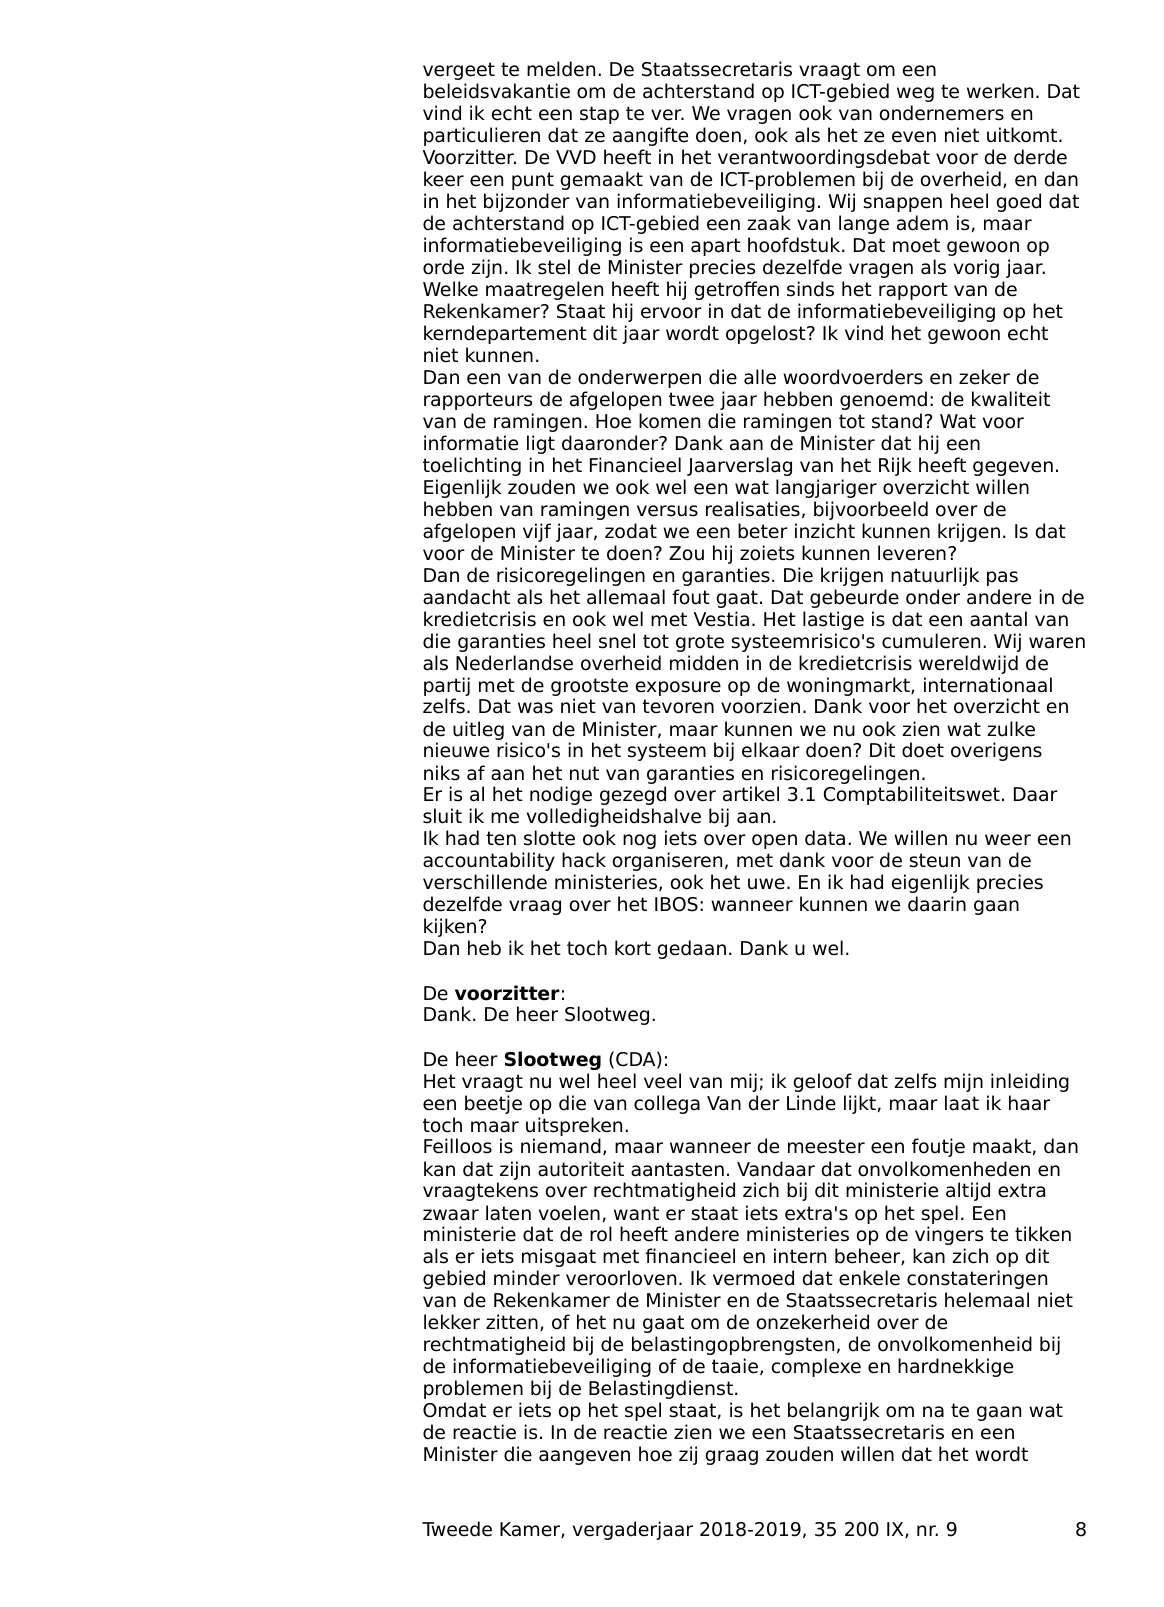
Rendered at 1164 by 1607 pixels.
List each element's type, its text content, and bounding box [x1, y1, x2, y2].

text De voorzitter: [422, 982, 1087, 1004]
text Dan heb ik het toch kort gedaan. Dank u wel. [422, 938, 1087, 960]
text Dank. De heer Slootweg. [422, 1004, 1087, 1026]
text Het vraagt nu wel heel veel van mij; ik geloof dat zelfs mijn inleiding een beetje op die van collega Van der Linde lijkt, maar laat ik haar toch maar uitspreken. [422, 1071, 1087, 1136]
text vergeet te melden. De Staatssecretaris vraagt om een beleidsvakantie om de achterstand op ICT-gebied weg te werken. Dat vind ik echt een stap te ver. We vragen ook van ondernemers en particulieren dat ze aangifte doen, ook als het ze even niet uitkomt. [422, 59, 1087, 147]
text Dan de risicoregelingen en garanties. Die krijgen natuurlijk pas aandacht als het allemaal fout gaat. Dat gebeurde onder andere in de kredietcrisis en ook wel met Vestia. Het lastige is dat een aantal van die garanties heel snel tot grote systeemrisico's cumuleren. Wij waren als Nederlandse overheid midden in de kredietcrisis wereldwijd de partij met de grootste exposure op de woningmarkt, internationaal zelfs. Dat was niet van tevoren voorzien. Dank voor het overzicht en de uitleg van de Minister, maar kunnen we nu ook zien wat zulke nieuwe risico's in het systeem bij elkaar doen? Dit doet overigens niks af aan het nut van garanties en risicoregelingen. [422, 564, 1087, 784]
text Dan een van de onderwerpen die alle woordvoerders en zeker de rapporteurs de afgelopen twee jaar hebben genoemd: de kwaliteit van de ramingen. Hoe komen die ramingen tot stand? Wat voor informatie ligt daaronder? Dank aan de Minister dat hij een toelichting in het Financieel Jaarverslag van het Rijk heeft gegeven. Eigenlijk zouden we ook wel een wat langjariger overzicht willen hebben van ramingen versus realisaties, bijvoorbeeld over de afgelopen vijf jaar, zodat we een beter inzicht kunnen krijgen. Is dat voor de Minister te doen? Zou hij zoiets kunnen leveren? [422, 367, 1087, 564]
text Ik had ten slotte ook nog iets over open data. We willen nu weer een accountability hack organiseren, met dank voor de steun van de verschillende ministeries, ook het uwe. En ik had eigenlijk precies dezelfde vraag over het IBOS: wanneer kunnen we daarin gaan kijken? [422, 828, 1087, 938]
text Er is al het nodige gezegd over artikel 3.1 Comptabiliteitswet. Daar sluit ik me volledigheidshalve bij aan. [422, 784, 1087, 828]
text Voorzitter. De VVD heeft in het verantwoordingsdebat voor de derde keer een punt gemaakt van de ICT-problemen bij de overheid, en dan in het bijzonder van informatiebeveiliging. Wij snappen heel goed dat de achterstand op ICT-gebied een zaak van lange adem is, maar informatiebeveiliging is een apart hoofdstuk. Dat moet gewoon op orde zijn. Ik stel de Minister precies dezelfde vragen als vorig jaar. Welke maatregelen heeft hij getroffen sinds het rapport van de Rekenkamer? Staat hij ervoor in dat de informatiebeveiliging op het kerndepartement dit jaar wordt opgelost? Ik vind het gewoon echt niet kunnen. [422, 147, 1087, 367]
text Feilloos is niemand, maar wanneer de meester een foutje maakt, dan kan dat zijn autoriteit aantasten. Vandaar dat onvolkomenheden en vraagtekens over rechtmatigheid zich bij dit ministerie altijd extra zwaar laten voelen, want er staat iets extra's op het spel. Een ministerie dat de rol heeft andere ministeries op de vingers te tikken als er iets misgaat met financieel en intern beheer, kan zich op dit gebied minder veroorloven. Ik vermoed dat enkele constateringen van de Rekenkamer de Minister en de Staatssecretaris helemaal niet lekker zitten, of het nu gaat om de onzekerheid over de rechtmatigheid bij de belastingopbrengsten, de onvolkomenheid bij de informatiebeveiliging of de taaie, complexe en hardnekkige problemen bij de Belastingdienst. [422, 1136, 1087, 1400]
text Omdat er iets op het spel staat, is het belangrijk om na te gaan wat de reactie is. In de reactie zien we een Staatssecretaris en een Minister die aangeven hoe zij graag zouden willen dat het wordt [422, 1400, 1087, 1466]
text De heer Slootweg (CDA): [422, 1048, 1087, 1071]
